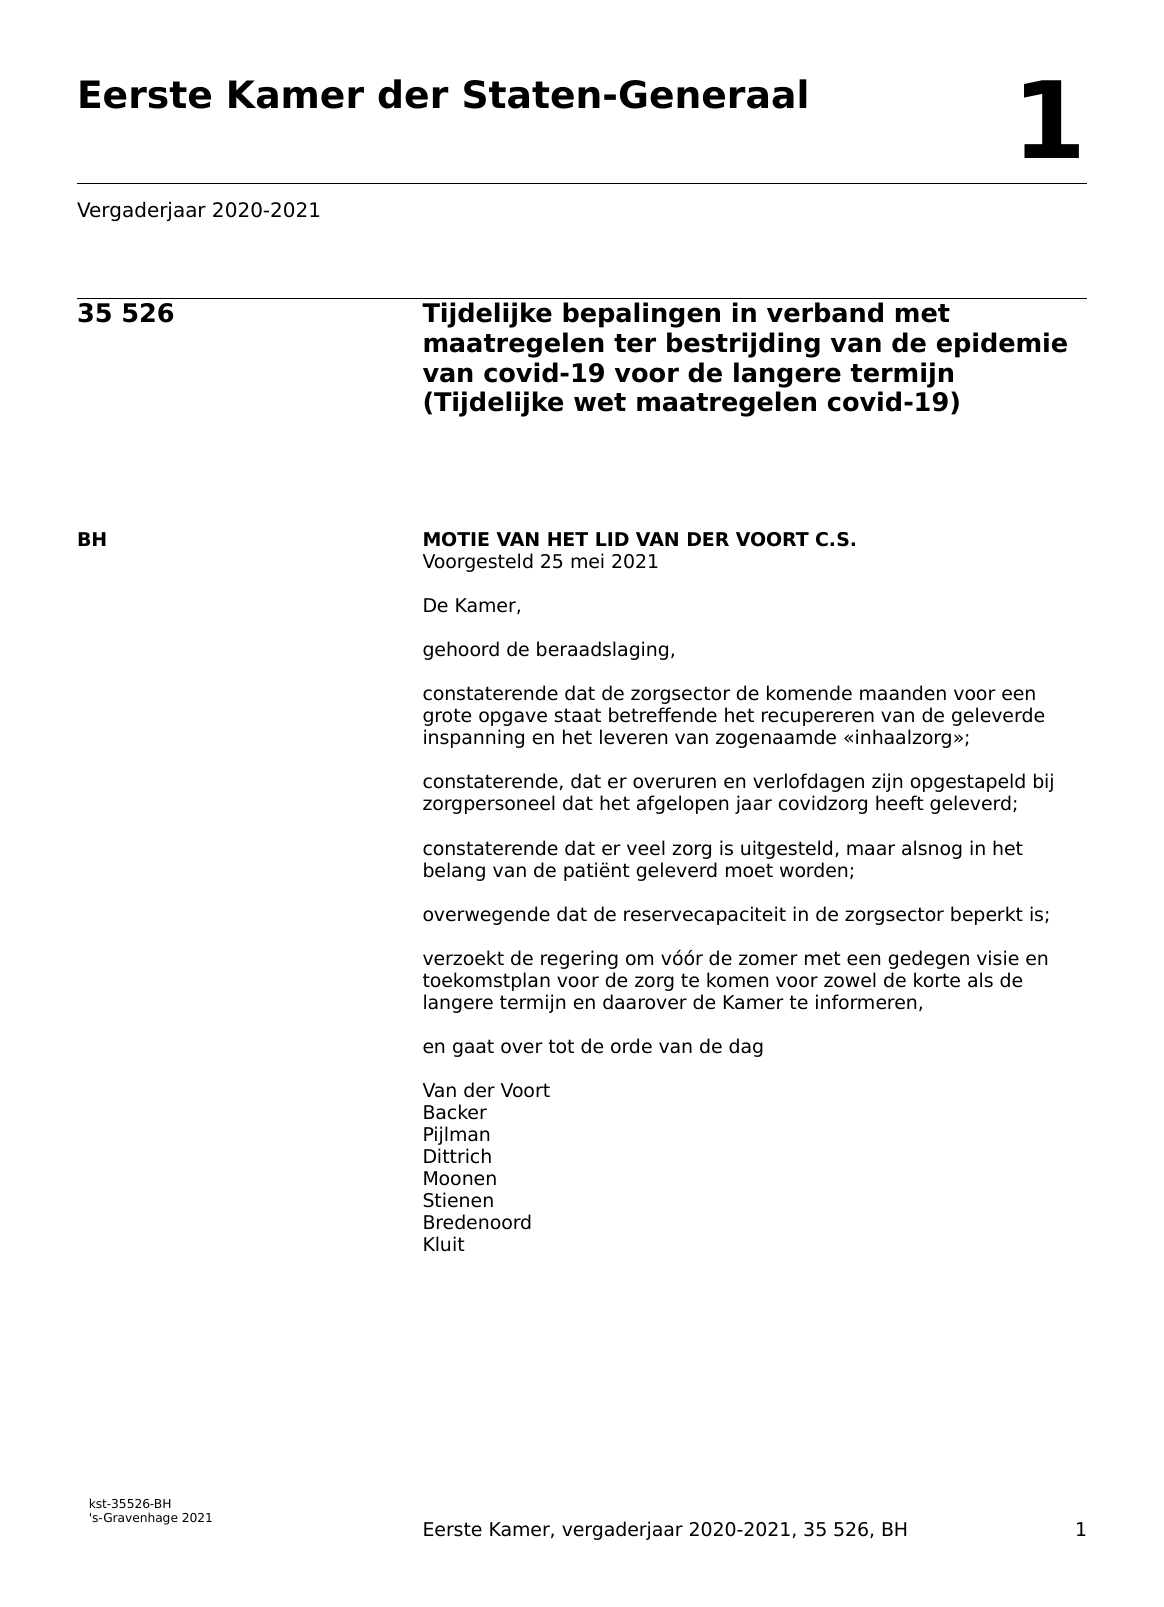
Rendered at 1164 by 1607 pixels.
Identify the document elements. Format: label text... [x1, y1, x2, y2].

subtitle 35 526 Tijdelijke bepalingen in verband met maatregelen ter bestrijding van de epidemie van covid-19 voor de langere termijn (Tijdelijke wet maatregelen covid-19) [77, 299, 1087, 418]
text kst-35526-BH [88, 1497, 323, 1511]
text Stienen [422, 1190, 1087, 1212]
text verzoekt de regering om vóór de zomer met een gedegen visie en toekomstplan voor de zorg te komen voor zowel de korte als de langere termijn en daarover de Kamer te informeren, [422, 948, 1087, 1014]
text Moonen [422, 1168, 1087, 1190]
text constaterende dat er veel zorg is uitgesteld, maar alsnog in het belang van de patiënt geleverd moet worden; [422, 837, 1087, 881]
subtitle BH MOTIE VAN HET LID VAN DER VOORT C.S. [77, 529, 1087, 551]
text Pijlman [422, 1124, 1087, 1146]
text Dittrich [422, 1146, 1087, 1168]
text Backer [422, 1102, 1087, 1124]
text Van der Voort [422, 1080, 1087, 1102]
text Kluit [422, 1234, 1087, 1256]
table_header 1 [886, 59, 1087, 183]
text gehoord de beraadslaging, [422, 639, 1087, 661]
text Voorgesteld 25 mei 2021 [422, 551, 1087, 573]
text en gaat over tot de orde van de dag [422, 1036, 1087, 1058]
text 's-Gravenhage 2021 [88, 1511, 323, 1525]
text constaterende, dat er overuren en verlofdagen zijn opgestapeld bij zorgpersoneel dat het afgelopen jaar covidzorg heeft geleverd; [422, 771, 1087, 815]
table_cell Vergaderjaar 2020-2021 [77, 184, 1087, 298]
text overwegende dat de reservecapaciteit in de zorgsector beperkt is; [422, 904, 1087, 926]
text constaterende dat de zorgsector de komende maanden voor een grote opgave staat betreffende het recupereren van de geleverde inspanning en het leveren van zogenaamde «inhaalzorg»; [422, 683, 1087, 749]
text De Kamer, [422, 595, 1087, 617]
text Bredenoord [422, 1212, 1087, 1234]
table_header Eerste Kamer der Staten-Generaal [77, 59, 886, 183]
